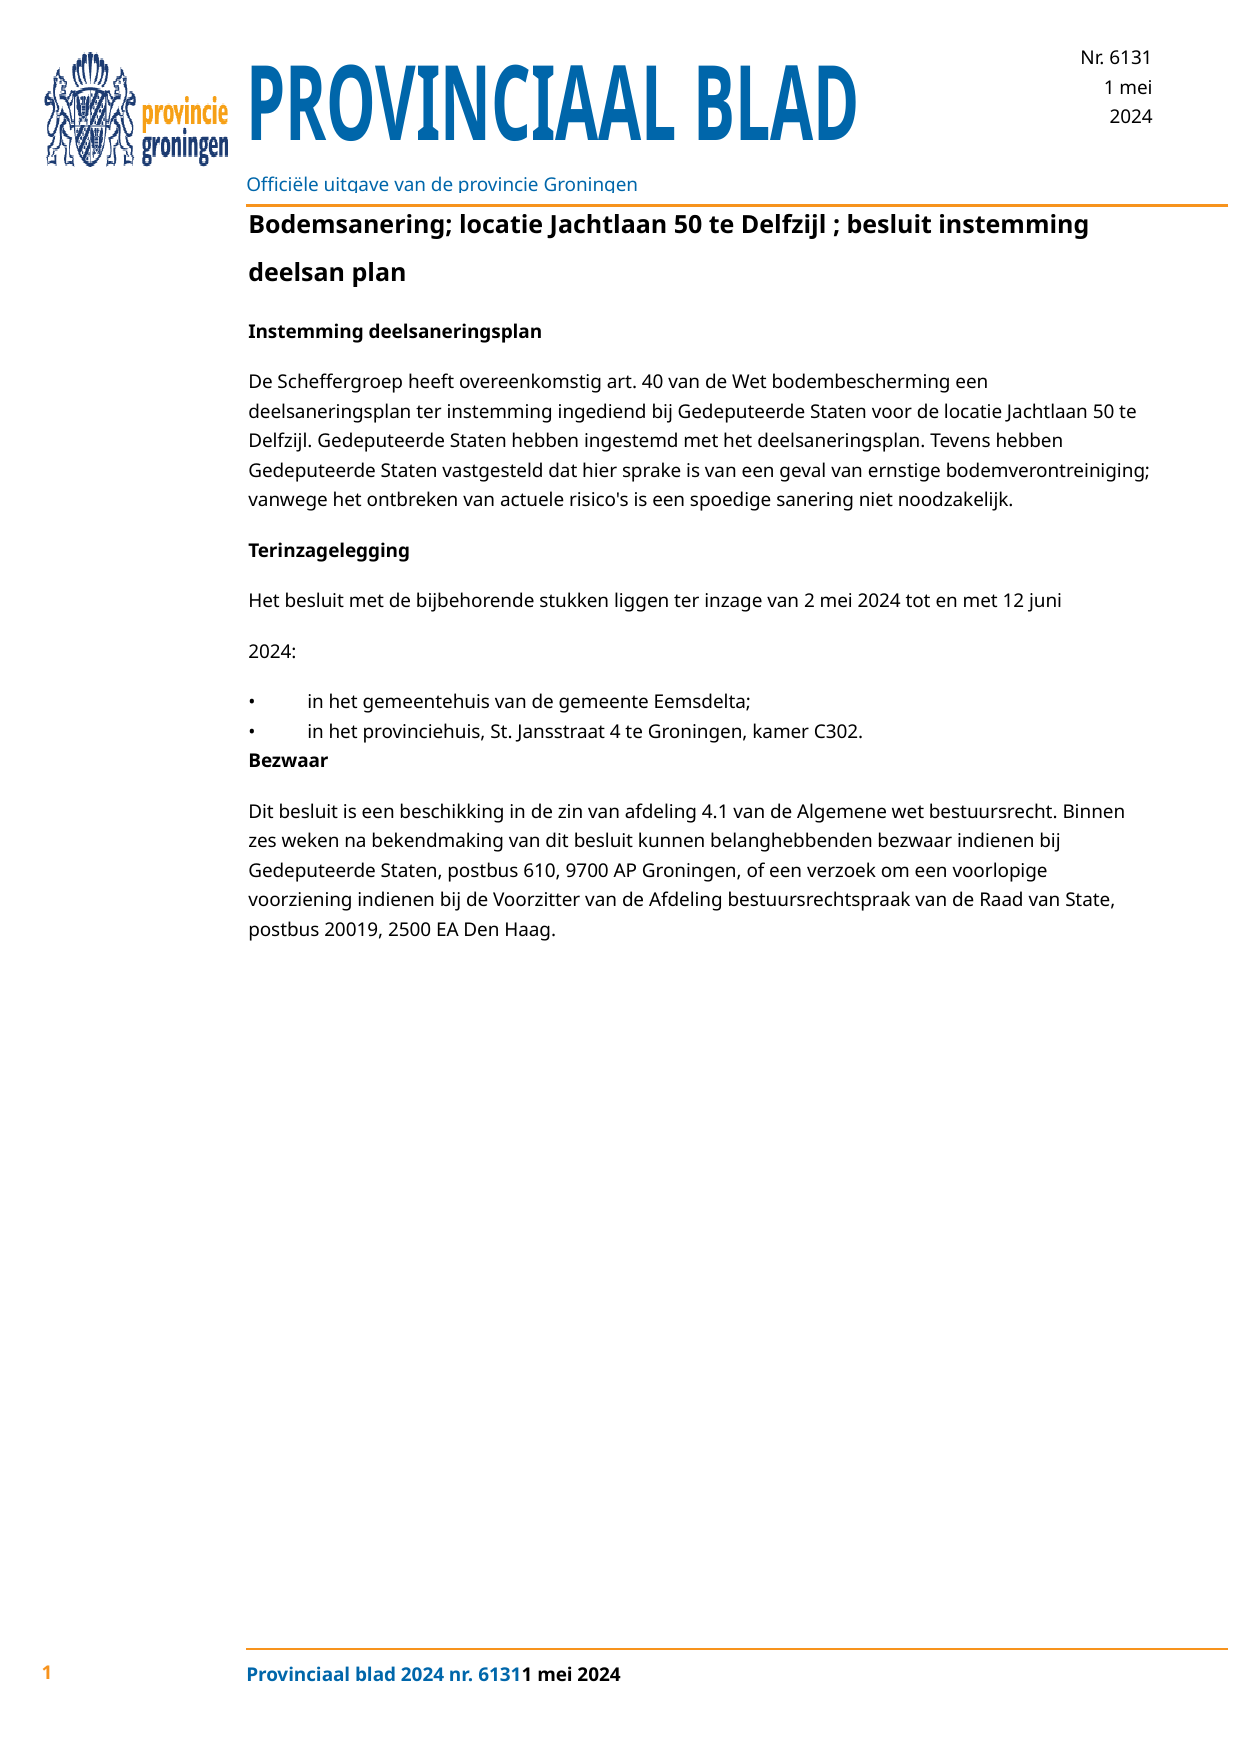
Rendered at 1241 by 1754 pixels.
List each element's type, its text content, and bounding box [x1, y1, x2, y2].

text Bodemsanering; locatie Jachtlaan 50 te Delfzijl ; besluit instemming deelsan plan [248, 207, 1152, 288]
text De Scheffergroep heeft overeenkomstig art. 40 van de Wet bodembescherming een deelsaneringsplan ter instemming ingediend bij Gedeputeerde Staten voor de locatie Jachtlaan 50 te Delfzijl. Gedeputeerde Staten hebben ingestemd met het deelsaneringsplan. Tevens hebben Gedeputeerde Staten vastgesteld dat hier sprake is van een geval van ernstige bodemverontreiniging; vanwege het ontbreken van actuele risico's is een spoedige sanering niet noodzakelijk. [248, 368, 1152, 512]
text 2024: [248, 638, 1152, 664]
text Het besluit met de bijbehorende stukken liggen ter inzage van 2 mei 2024 tot en met 12 juni [248, 587, 1152, 613]
picture [41, 47, 231, 172]
text Dit besluit is een beschikking in de zin van afdeling 4.1 van de Algemene wet bestuursrecht. Binnen zes weken na bekendmaking van dit besluit kunnen belanghebbenden bezwaar indienen bij Gedeputeerde Staten, postbus 610, 9700 AP Groningen, of een verzoek om een voorlopige voorziening indienen bij de Voorzitter van de Afdeling bestuursrechtspraak van de Raad van State, postbus 20019, 2500 EA Den Haag. [248, 798, 1152, 942]
text Bezwaar [248, 747, 1152, 773]
list in het gemeentehuis van de gemeente Eemsdelta; [248, 688, 1152, 714]
text Instemming deelsaneringsplan [248, 318, 1152, 344]
list in het provinciehuis, St. Jansstraat 4 te Groningen, kamer C302. [248, 718, 1152, 744]
text Terinzagelegging [248, 537, 1152, 563]
